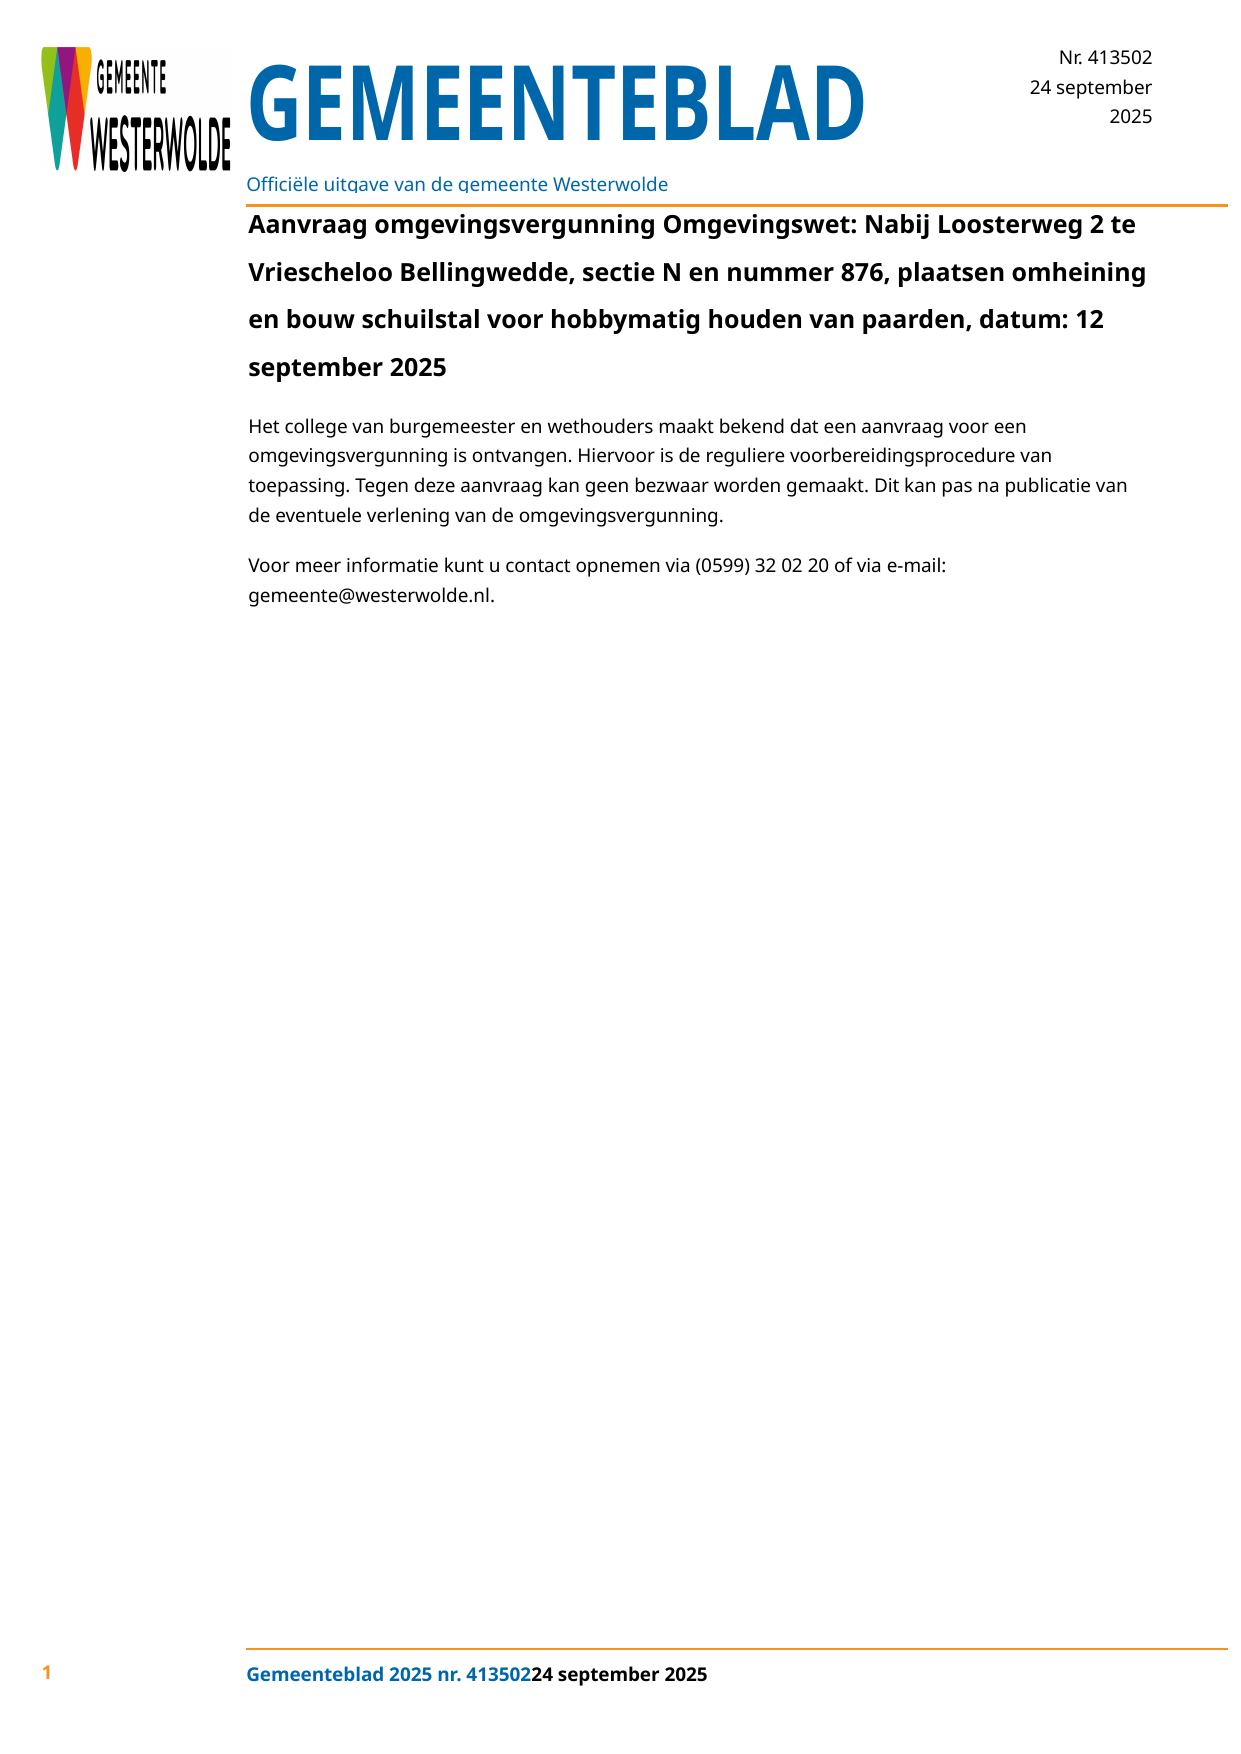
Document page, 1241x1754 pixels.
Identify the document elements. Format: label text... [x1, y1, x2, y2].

text Aanvraag omgevingsvergunning Omgevingswet: Nabij Loosterweg 2 te Vriescheloo Bellingwedde, sectie N en nummer 876, plaatsen omheining en bouw schuilstal voor hobbymatig houden van paarden, datum: 12 september 2025 [248, 207, 1152, 384]
picture [41, 47, 231, 172]
text Het college van burgemeester en wethouders maakt bekend dat een aanvraag voor een omgevingsvergunning is ontvangen. Hiervoor is de reguliere voorbereidingsprocedure van toepassing. Tegen deze aanvraag kan geen bezwaar worden gemaakt. Dit kan pas na publicatie van de eventuele verlening van de omgevingsvergunning. [248, 413, 1152, 528]
text Voor meer informatie kunt u contact opnemen via (0599) 32 02 20 of via e-mail: gemeente@westerwolde.nl. [248, 552, 1152, 608]
